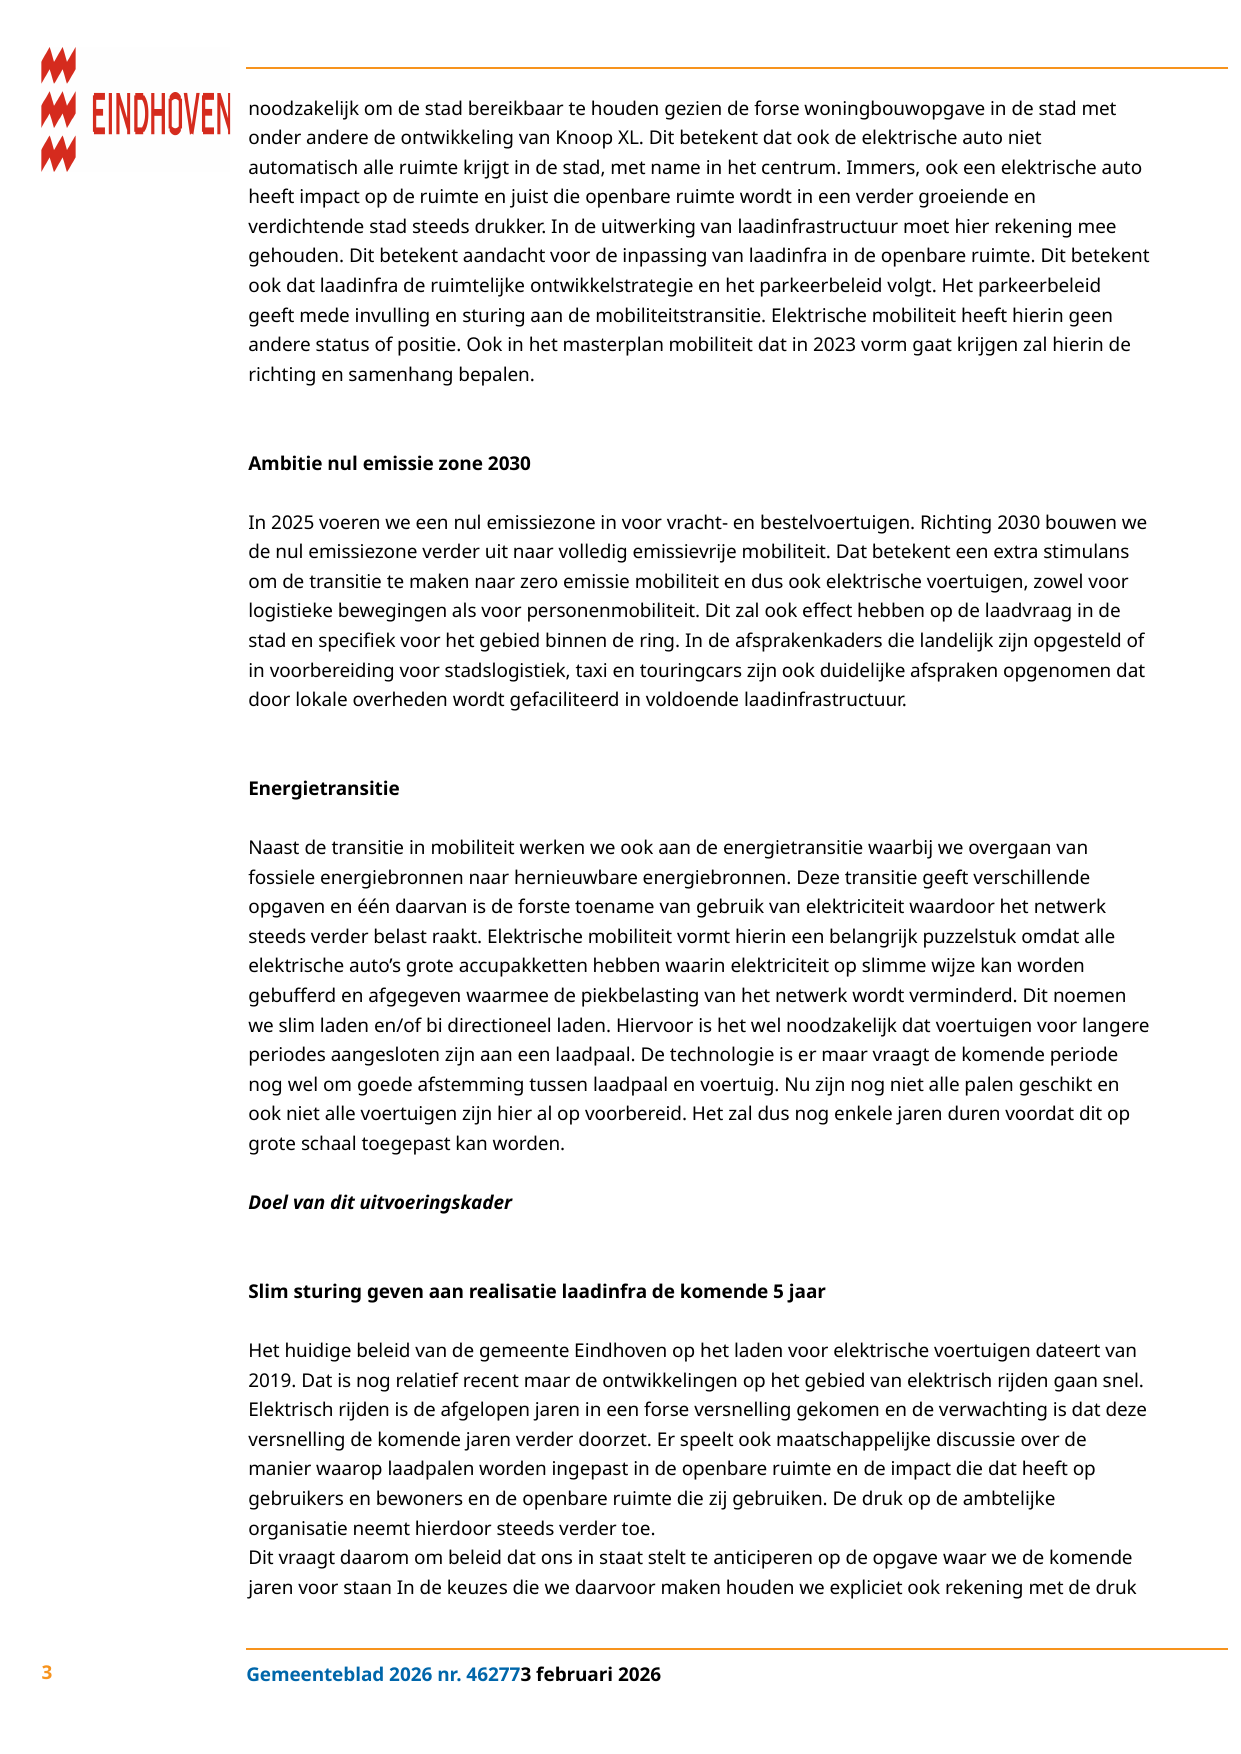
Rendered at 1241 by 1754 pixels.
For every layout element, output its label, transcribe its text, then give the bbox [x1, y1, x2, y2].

text Doel van dit uitvoeringskader [248, 1189, 1152, 1215]
text Energietransitie [248, 775, 1152, 801]
text noodzakelijk om de stad bereikbaar te houden gezien de forse woningbouwopgave in de stad met onder andere de ontwikkeling van Knoop XL. Dit betekent dat ook de elektrische auto niet automatisch alle ruimte krijgt in de stad, met name in het centrum. Immers, ook een elektrische auto heeft impact op de ruimte en juist die openbare ruimte wordt in een verder groeiende en verdichtende stad steeds drukker. In de uitwerking van laadinfrastructuur moet hier rekening mee gehouden. Dit betekent aandacht voor de inpassing van laadinfra in de openbare ruimte. Dit betekent ook dat laadinfra de ruimtelijke ontwikkelstrategie en het parkeerbeleid volgt. Het parkeerbeleid geeft mede invulling en sturing aan de mobiliteitstransitie. Elektrische mobiliteit heeft hierin geen andere status of positie. Ook in het masterplan mobiliteit dat in 2023 vorm gaat krijgen zal hierin de richting en samenhang bepalen. [248, 95, 1152, 387]
text In 2025 voeren we een nul emissiezone in voor vracht- en bestelvoertuigen. Richting 2030 bouwen we de nul emissiezone verder uit naar volledig emissievrije mobiliteit. Dat betekent een extra stimulans om de transitie te maken naar zero emissie mobiliteit en dus ook elektrische voertuigen, zowel voor logistieke bewegingen als voor personenmobiliteit. Dit zal ook effect hebben op de laadvraag in de stad en specifiek voor het gebied binnen de ring. In de afsprakenkaders die landelijk zijn opgesteld of in voorbereiding voor stadslogistiek, taxi en touringcars zijn ook duidelijke afspraken opgenomen dat door lokale overheden wordt gefaciliteerd in voldoende laadinfrastructuur. [248, 509, 1152, 712]
text Ambitie nul emissie zone 2030 [248, 450, 1152, 476]
text Het huidige beleid van de gemeente Eindhoven op het laden voor elektrische voertuigen dateert van 2019. Dat is nog relatief recent maar de ontwikkelingen op het gebied van elektrisch rijden gaan snel. Elektrisch rijden is de afgelopen jaren in een forse versnelling gekomen en de verwachting is dat deze versnelling de komende jaren verder doorzet. Er speelt ook maatschappelijke discussie over de manier waarop laadpalen worden ingepast in de openbare ruimte en de impact die dat heeft op gebruikers en bewoners en de openbare ruimte die zij gebruiken. De druk op de ambtelijke organisatie neemt hierdoor steeds verder toe. [248, 1337, 1152, 1541]
text Dit vraagt daarom om beleid dat ons in staat stelt te anticiperen op de opgave waar we de komende jaren voor staan In de keuzes die we daarvoor maken houden we expliciet ook rekening met de druk [248, 1544, 1152, 1600]
text Naast de transitie in mobiliteit werken we ook aan de energietransitie waarbij we overgaan van fossiele energiebronnen naar hernieuwbare energiebronnen. Deze transitie geeft verschillende opgaven en één daarvan is de forste toename van gebruik van elektriciteit waardoor het netwerk steeds verder belast raakt. Elektrische mobiliteit vormt hierin een belangrijk puzzelstuk omdat alle elektrische auto’s grote accupakketten hebben waarin elektriciteit op slimme wijze kan worden gebufferd en afgegeven waarmee de piekbelasting van het netwerk wordt verminderd. Dit noemen we slim laden en/of bi directioneel laden. Hiervoor is het wel noodzakelijk dat voertuigen voor langere periodes aangesloten zijn aan een laadpaal. De technologie is er maar vraagt de komende periode nog wel om goede afstemming tussen laadpaal en voertuig. Nu zijn nog niet alle palen geschikt en ook niet alle voertuigen zijn hier al op voorbereid. Het zal dus nog enkele jaren duren voordat dit op grote schaal toegepast kan worden. [248, 834, 1152, 1156]
picture [41, 47, 231, 172]
text Slim sturing geven aan realisatie laadinfra de komende 5 jaar [248, 1278, 1152, 1304]
